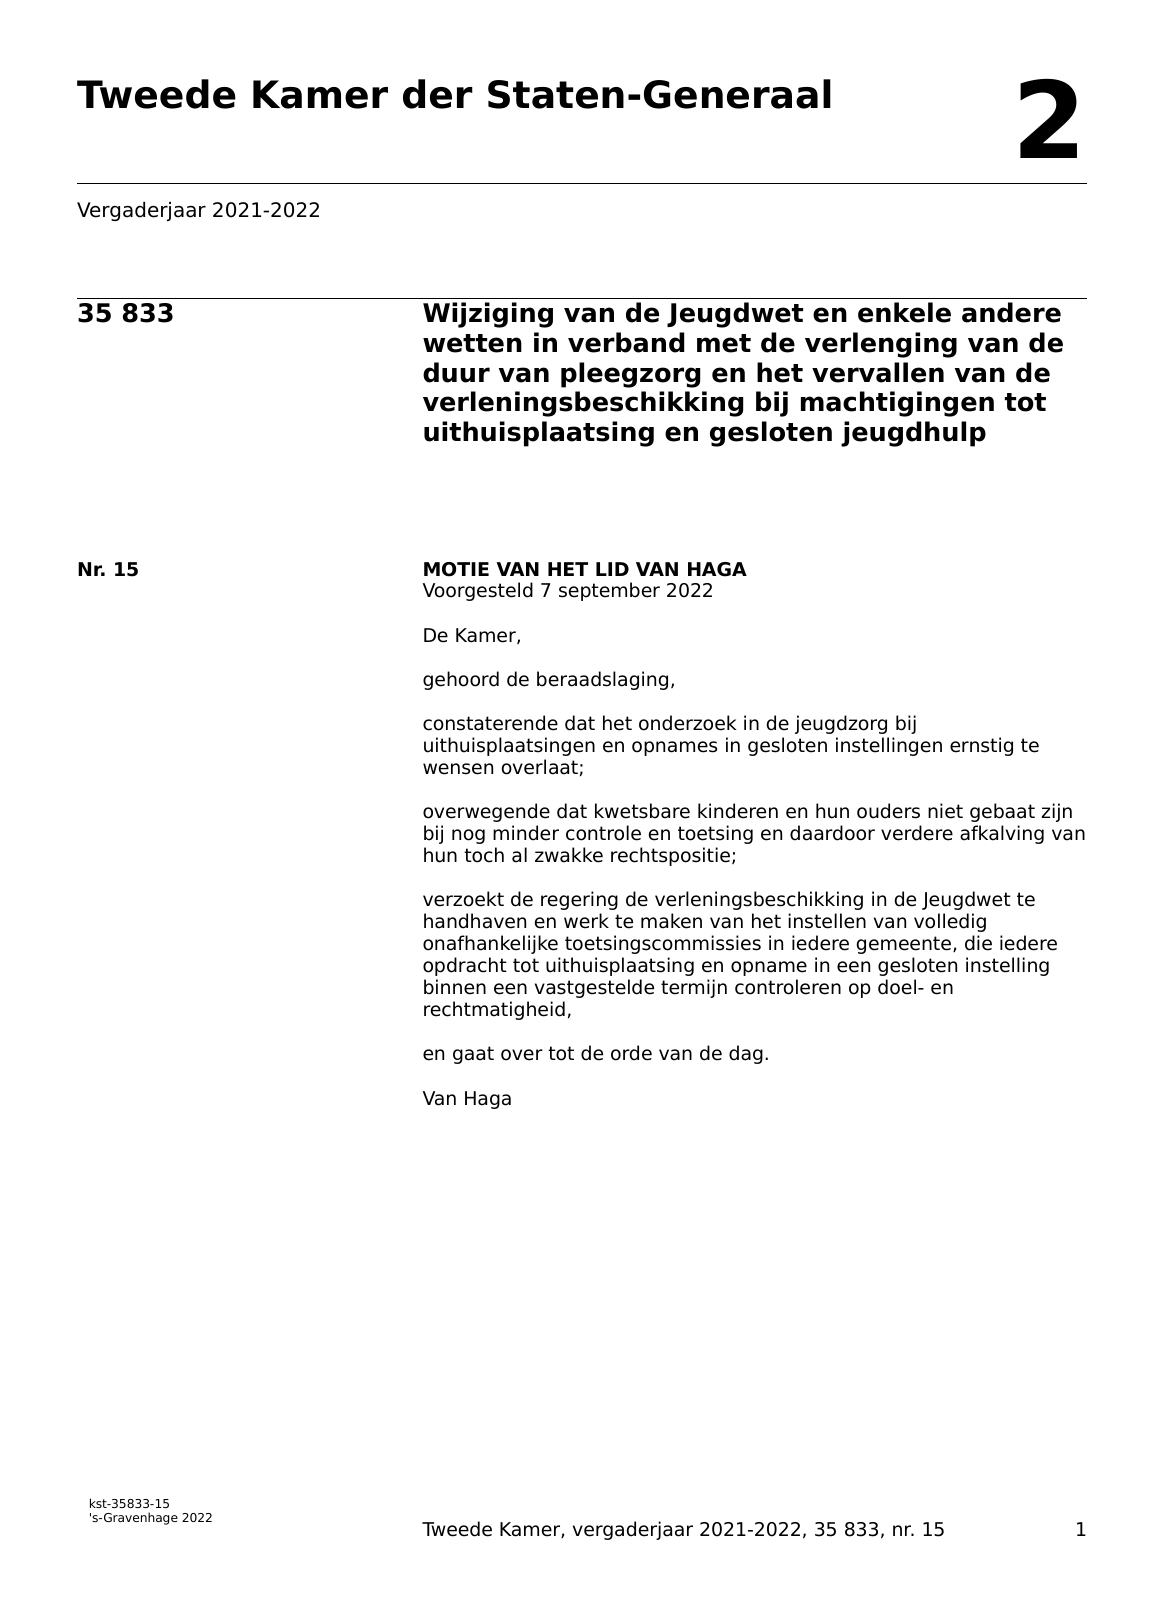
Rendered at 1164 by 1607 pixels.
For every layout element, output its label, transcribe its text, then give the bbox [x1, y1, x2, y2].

text 's-Gravenhage 2022 [88, 1511, 323, 1525]
subtitle Nr. 15 MOTIE VAN HET LID VAN HAGA [77, 558, 1087, 580]
text en gaat over tot de orde van de dag. [422, 1043, 1087, 1065]
text verzoekt de regering de verleningsbeschikking in de Jeugdwet te handhaven en werk te maken van het instellen van volledig onafhankelijke toetsingscommissies in iedere gemeente, die iedere opdracht tot uithuisplaatsing en opname in een gesloten instelling binnen een vastgestelde termijn controleren op doel- en rechtmatigheid, [422, 889, 1087, 1021]
table_header Tweede Kamer der Staten-Generaal [77, 59, 886, 183]
text De Kamer, [422, 624, 1087, 647]
text constaterende dat het onderzoek in de jeugdzorg bij uithuisplaatsingen en opnames in gesloten instellingen ernstig te wensen overlaat; [422, 713, 1087, 779]
table_cell Vergaderjaar 2021-2022 [77, 184, 1087, 298]
text overwegende dat kwetsbare kinderen en hun ouders niet gebaat zijn bij nog minder controle en toetsing en daardoor verdere afkalving van hun toch al zwakke rechtspositie; [422, 801, 1087, 867]
text Voorgesteld 7 september 2022 [422, 580, 1087, 602]
table_header 2 [886, 59, 1087, 183]
subtitle 35 833 Wijziging van de Jeugdwet en enkele andere wetten in verband met de verlenging van de duur van pleegzorg en het vervallen van de verleningsbeschikking bij machtigingen tot uithuisplaatsing en gesloten jeugdhulp [77, 299, 1087, 447]
text gehoord de beraadslaging, [422, 669, 1087, 691]
text kst-35833-15 [88, 1497, 323, 1511]
text Van Haga [422, 1087, 1087, 1109]
